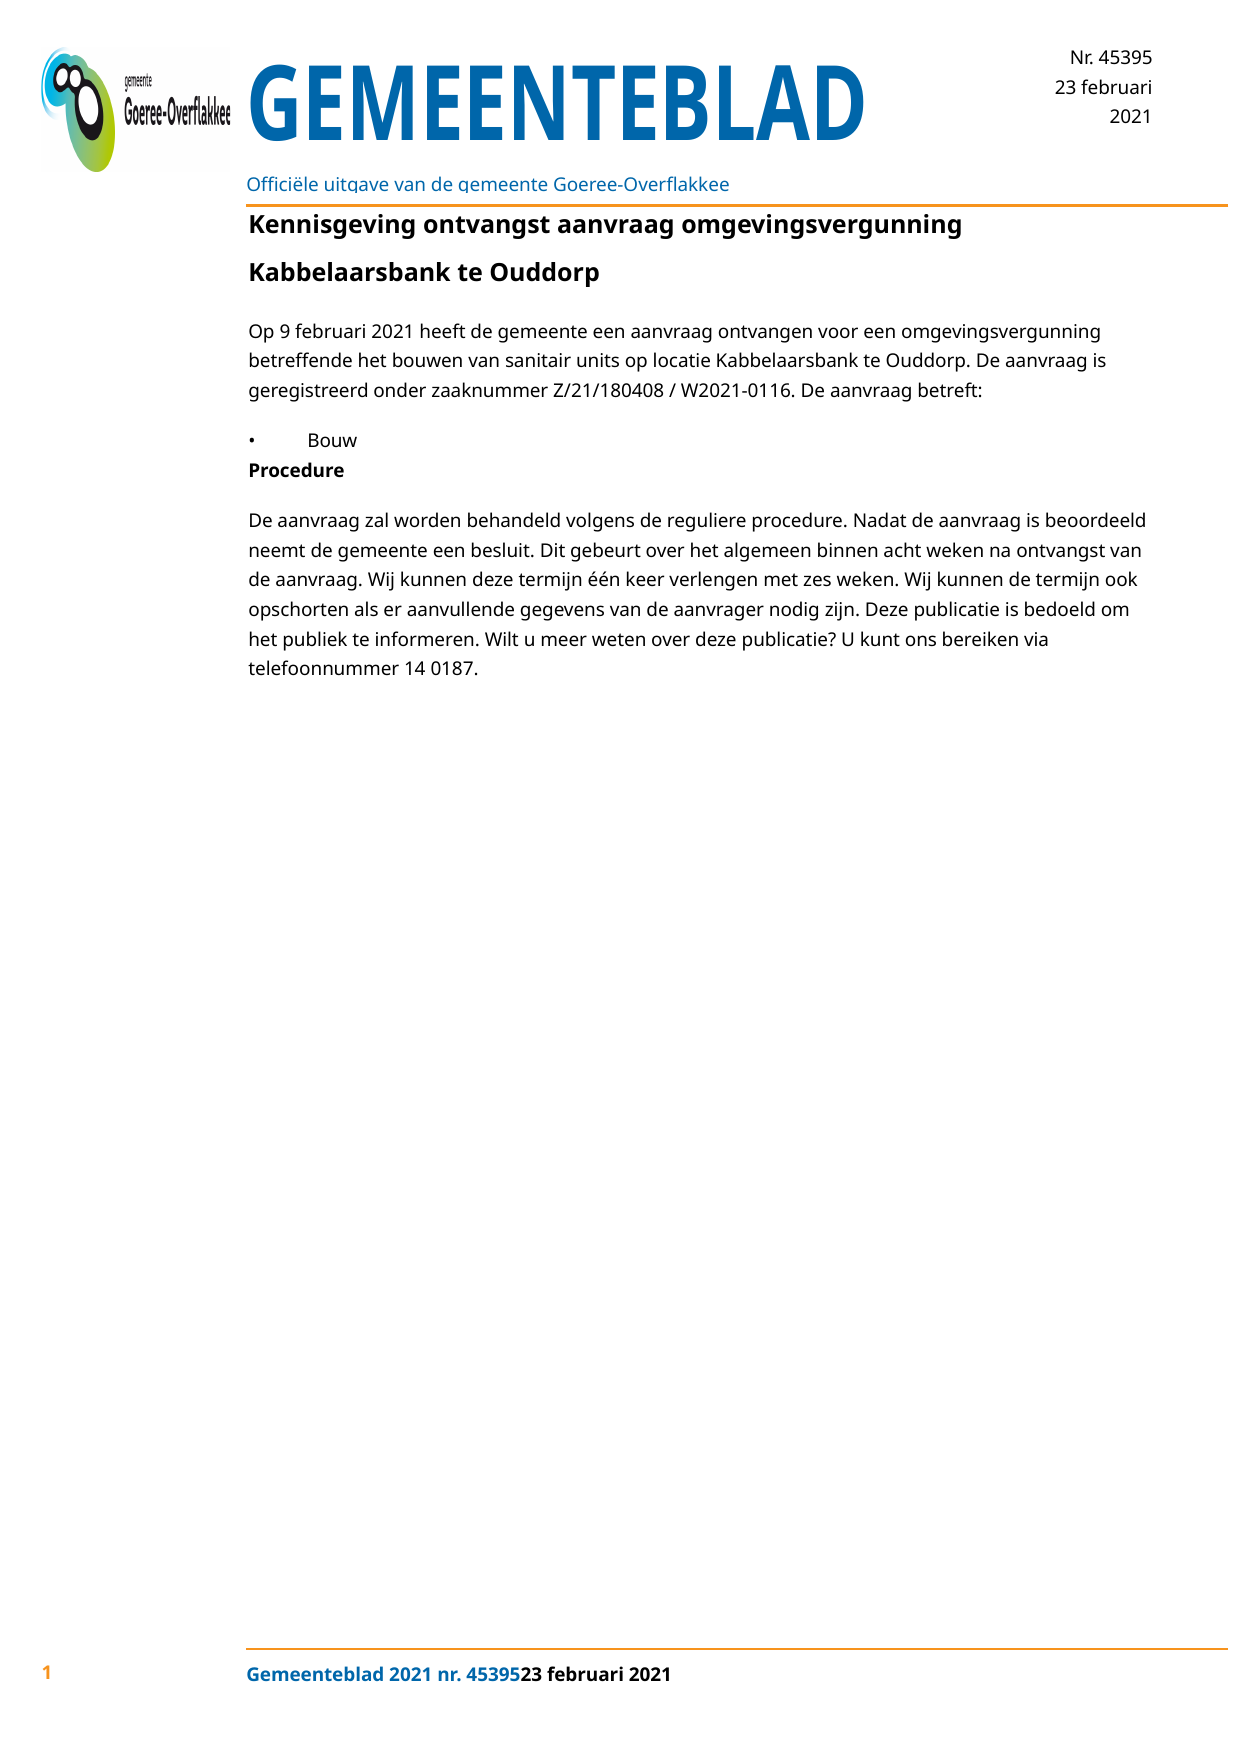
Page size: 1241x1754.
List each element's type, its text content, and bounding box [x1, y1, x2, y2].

text De aanvraag zal worden behandeld volgens de reguliere procedure. Nadat de aanvraag is beoordeeld neemt de gemeente een besluit. Dit gebeurt over het algemeen binnen acht weken na ontvangst van de aanvraag. Wij kunnen deze termijn één keer verlengen met zes weken. Wij kunnen de termijn ook opschorten als er aanvullende gegevens van de aanvrager nodig zijn. Deze publicatie is bedoeld om het publiek te informeren. Wilt u meer weten over deze publicatie? U kunt ons bereiken via telefoonnummer 14 0187. [248, 507, 1152, 681]
text Procedure [248, 457, 1152, 483]
list Bouw [248, 427, 1152, 453]
picture [41, 47, 231, 172]
text Kennisgeving ontvangst aanvraag omgevingsvergunning Kabbelaarsbank te Ouddorp [248, 207, 1152, 288]
text Op 9 februari 2021 heeft de gemeente een aanvraag ontvangen voor een omgevingsvergunning betreffende het bouwen van sanitair units op locatie Kabbelaarsbank te Ouddorp. De aanvraag is geregistreerd onder zaaknummer Z/21/180408 / W2021-0116. De aanvraag betreft: [248, 318, 1152, 403]
